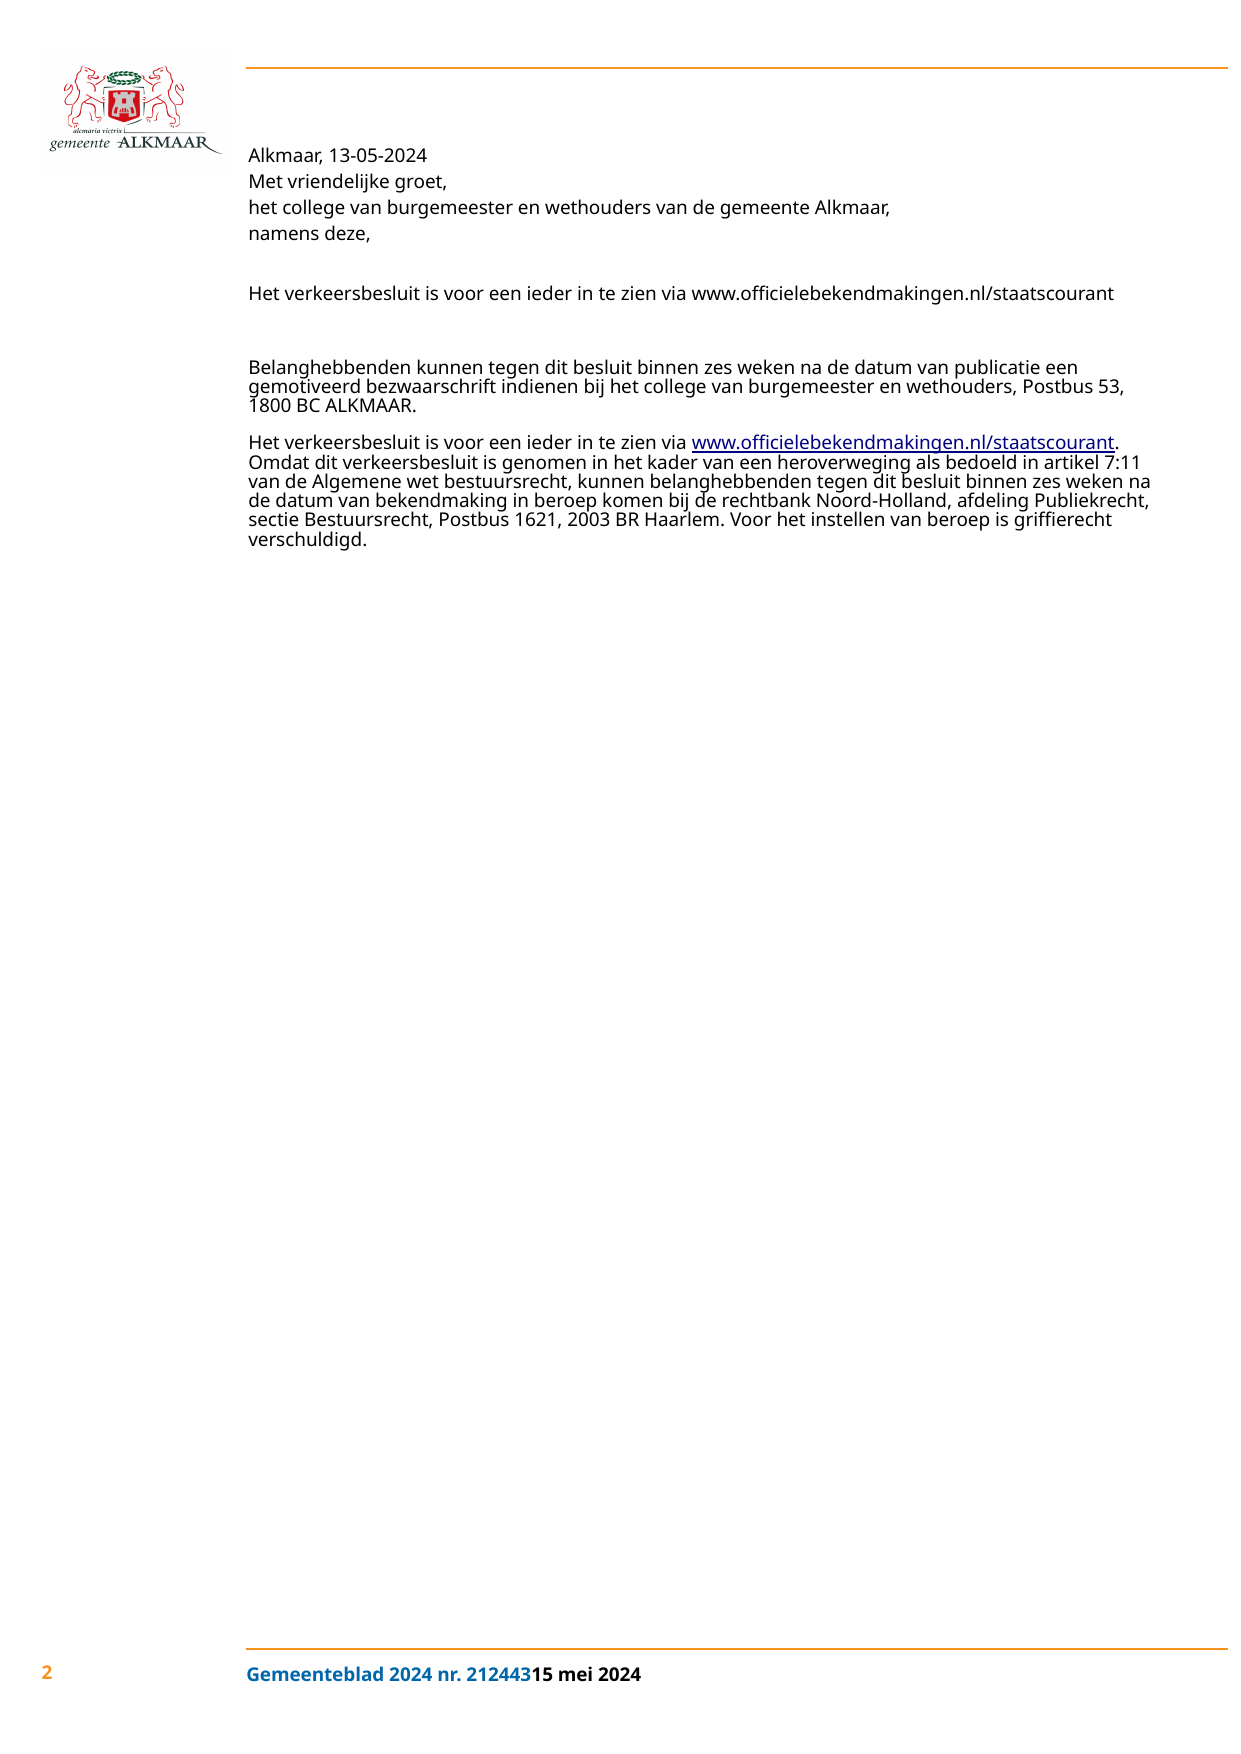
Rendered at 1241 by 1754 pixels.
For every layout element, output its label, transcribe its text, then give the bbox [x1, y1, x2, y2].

text Het verkeersbesluit is voor een ieder in te zien via www.officielebekendmakingen.nl/staatscourant. Omdat dit verkeersbesluit is genomen in het kader van een heroverweging als bedoeld in artikel 7:11 van de Algemene wet bestuursrecht, kunnen belanghebbenden tegen dit besluit binnen zes weken na de datum van bekendmaking in beroep komen bij de rechtbank Noord-Holland, afdeling Publiekrecht, sectie Bestuursrecht, Postbus 1621, 2003 BR Haarlem. Voor het instellen van beroep is griffierecht verschuldigd. [248, 434, 1152, 550]
text Alkmaar, 13-05-2024 [248, 143, 1152, 168]
text Belanghebbenden kunnen tegen dit besluit binnen zes weken na de datum van publicatie een gemotiveerd bezwaarschrift indienen bij het college van burgemeester en wethouders, Postbus 53, 1800 BC ALKMAAR. [248, 359, 1152, 417]
picture [41, 47, 231, 172]
text het college van burgemeester en wethouders van de gemeente Alkmaar, [248, 194, 1152, 220]
text Het verkeersbesluit is voor een ieder in te zien via www.officielebekendmakingen.nl/staatscourant [248, 285, 1152, 304]
text Met vriendelijke groet, [248, 168, 1152, 194]
text namens deze, [248, 220, 1152, 246]
